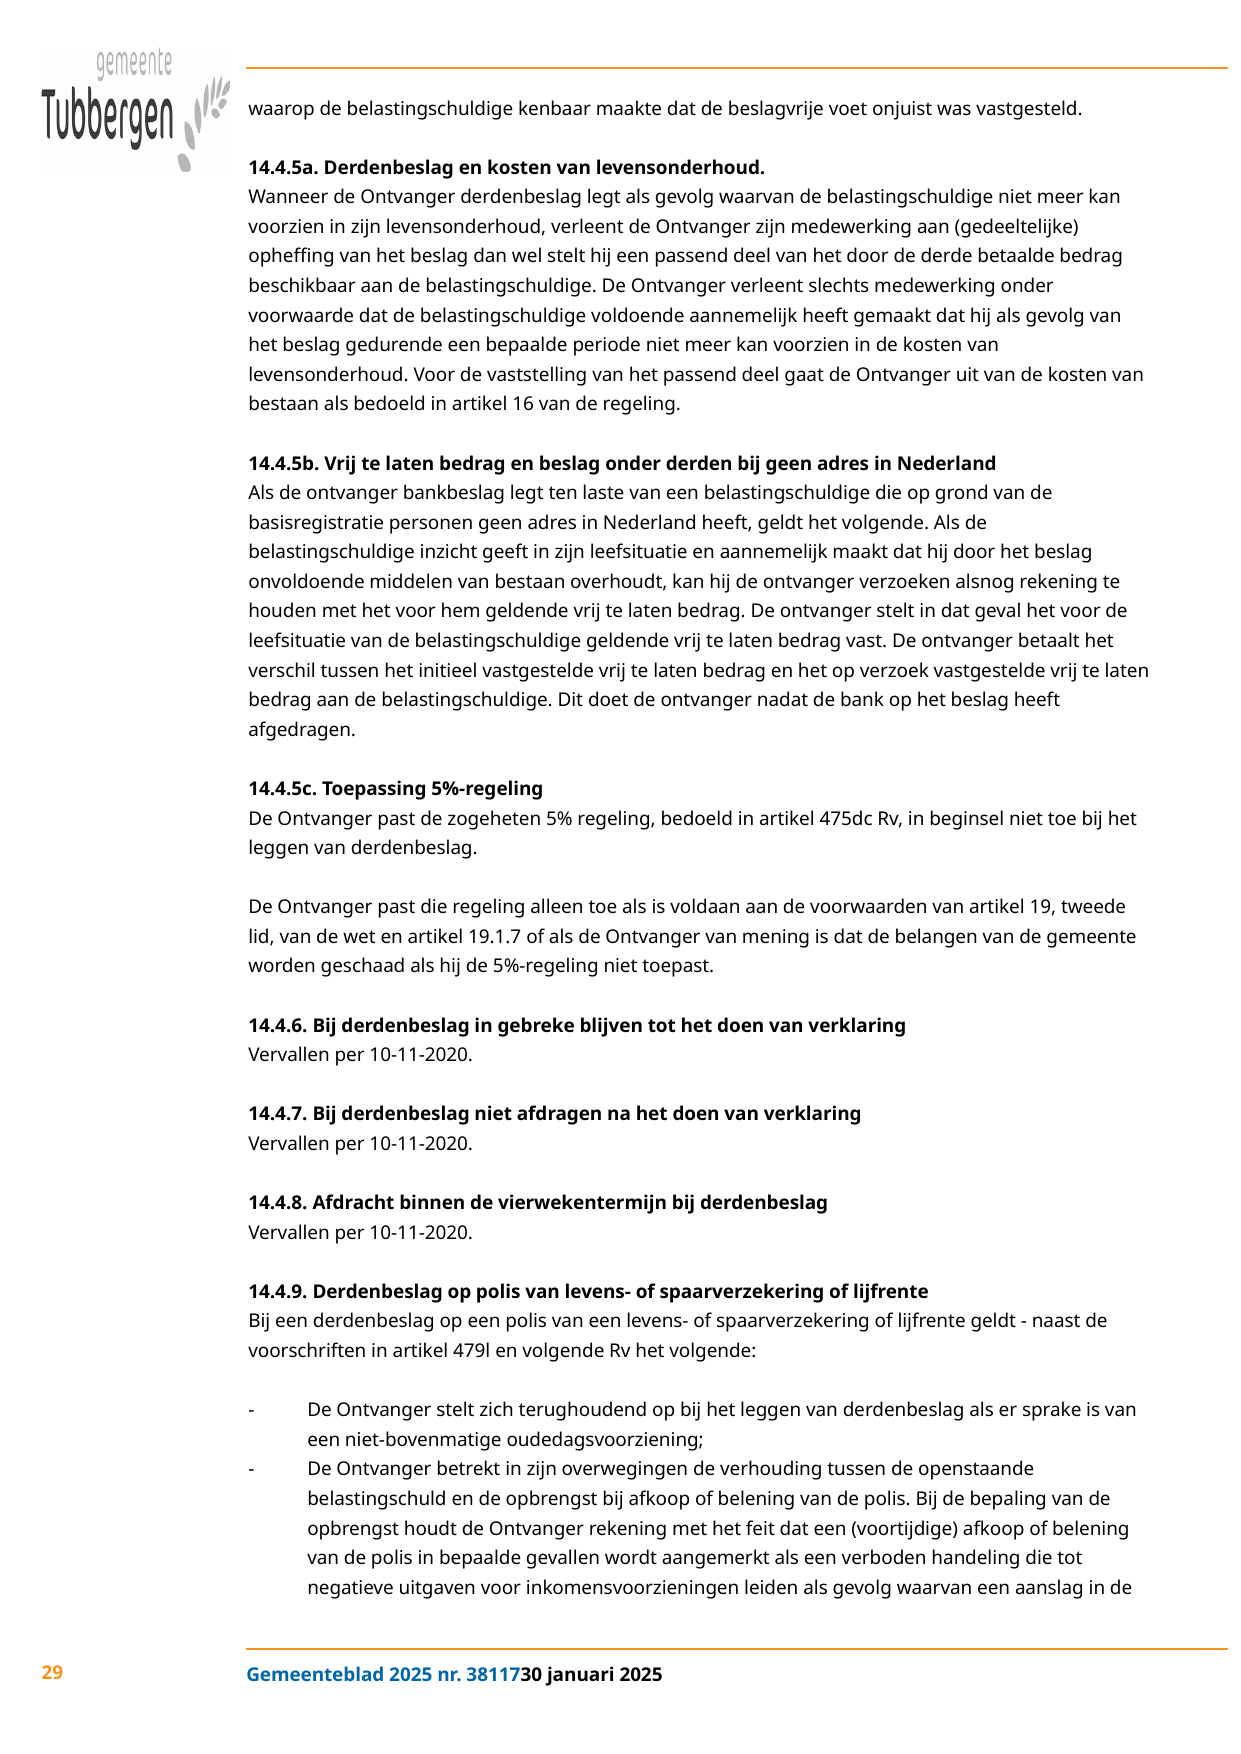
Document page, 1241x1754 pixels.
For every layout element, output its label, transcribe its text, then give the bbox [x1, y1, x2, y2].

text 14.4.5b. Vrij te laten bedrag en beslag onder derden bij geen adres in Nederland [248, 450, 1152, 476]
text Bij een derdenbeslag op een polis van een levens- of spaarverzekering of lijfrente geldt - naast de voorschriften in artikel 479l en volgende Rv het volgende: [248, 1308, 1152, 1363]
text 14.4.6. Bij derdenbeslag in gebreke blijven tot het doen van verklaring [248, 1012, 1152, 1038]
text Vervallen per 10-11-2020. [248, 1041, 1152, 1067]
list De Ontvanger stelt zich terughoudend op bij het leggen van derdenbeslag als er sprake is van een niet-bovenmatige oudedagsvoorziening; [248, 1396, 1152, 1452]
text waarop de belastingschuldige kenbaar maakte dat de beslagvrije voet onjuist was vastgesteld. [248, 95, 1152, 121]
text Als de ontvanger bankbeslag legt ten laste van een belastingschuldige die op grond van de basisregistratie personen geen adres in Nederland heeft, geldt het volgende. Als de belastingschuldige inzicht geeft in zijn leefsituatie en aannemelijk maakt dat hij door het beslag onvoldoende middelen van bestaan overhoudt, kan hij de ontvanger verzoeken alsnog rekening te houden met het voor hem geldende vrij te laten bedrag. De ontvanger stelt in dat geval het voor de leefsituatie van de belastingschuldige geldende vrij te laten bedrag vast. De ontvanger betaalt het verschil tussen het initieel vastgestelde vrij te laten bedrag en het op verzoek vastgestelde vrij te laten bedrag aan de belastingschuldige. Dit doet de ontvanger nadat de bank op het beslag heeft afgedragen. [248, 479, 1152, 742]
text 14.4.5c. Toepassing 5%-regeling [248, 775, 1152, 801]
text 14.4.8. Afdracht binnen de vierwekentermijn bij derdenbeslag [248, 1189, 1152, 1215]
picture [41, 47, 231, 172]
text 14.4.9. Derdenbeslag op polis van levens- of spaarverzekering of lijfrente [248, 1278, 1152, 1304]
text De Ontvanger past die regeling alleen toe als is voldaan aan de voorwaarden van artikel 19, tweede lid, van de wet en artikel 19.1.7 of als de Ontvanger van mening is dat de belangen van de gemeente worden geschaad als hij de 5%-regeling niet toepast. [248, 893, 1152, 978]
text Vervallen per 10-11-2020. [248, 1130, 1152, 1156]
text 14.4.5a. Derdenbeslag en kosten van levensonderhoud. [248, 154, 1152, 180]
text 14.4.7. Bij derdenbeslag niet afdragen na het doen van verklaring [248, 1101, 1152, 1126]
list De Ontvanger betrekt in zijn overwegingen de verhouding tussen de openstaande belastingschuld en de opbrengst bij afkoop of belening van de polis. Bij de bepaling van de opbrengst houdt de Ontvanger rekening met het feit dat een (voortijdige) afkoop of belening van de polis in bepaalde gevallen wordt aangemerkt als een verboden handeling die tot negatieve uitgaven voor inkomensvoorzieningen leiden als gevolg waarvan een aanslag in de [248, 1456, 1152, 1600]
text Vervallen per 10-11-2020. [248, 1219, 1152, 1245]
text De Ontvanger past de zogeheten 5% regeling, bedoeld in artikel 475dc Rv, in beginsel niet toe bij het leggen van derdenbeslag. [248, 805, 1152, 860]
text Wanneer de Ontvanger derdenbeslag legt als gevolg waarvan de belastingschuldige niet meer kan voorzien in zijn levensonderhoud, verleent de Ontvanger zijn medewerking aan (gedeeltelijke) opheffing van het beslag dan wel stelt hij een passend deel van het door de derde betaalde bedrag beschikbaar aan de belastingschuldige. De Ontvanger verleent slechts medewerking onder voorwaarde dat de belastingschuldige voldoende aannemelijk heeft gemaakt dat hij als gevolg van het beslag gedurende een bepaalde periode niet meer kan voorzien in de kosten van levensonderhoud. Voor de vaststelling van het passend deel gaat de Ontvanger uit van de kosten van bestaan als bedoeld in artikel 16 van de regeling. [248, 183, 1152, 416]
